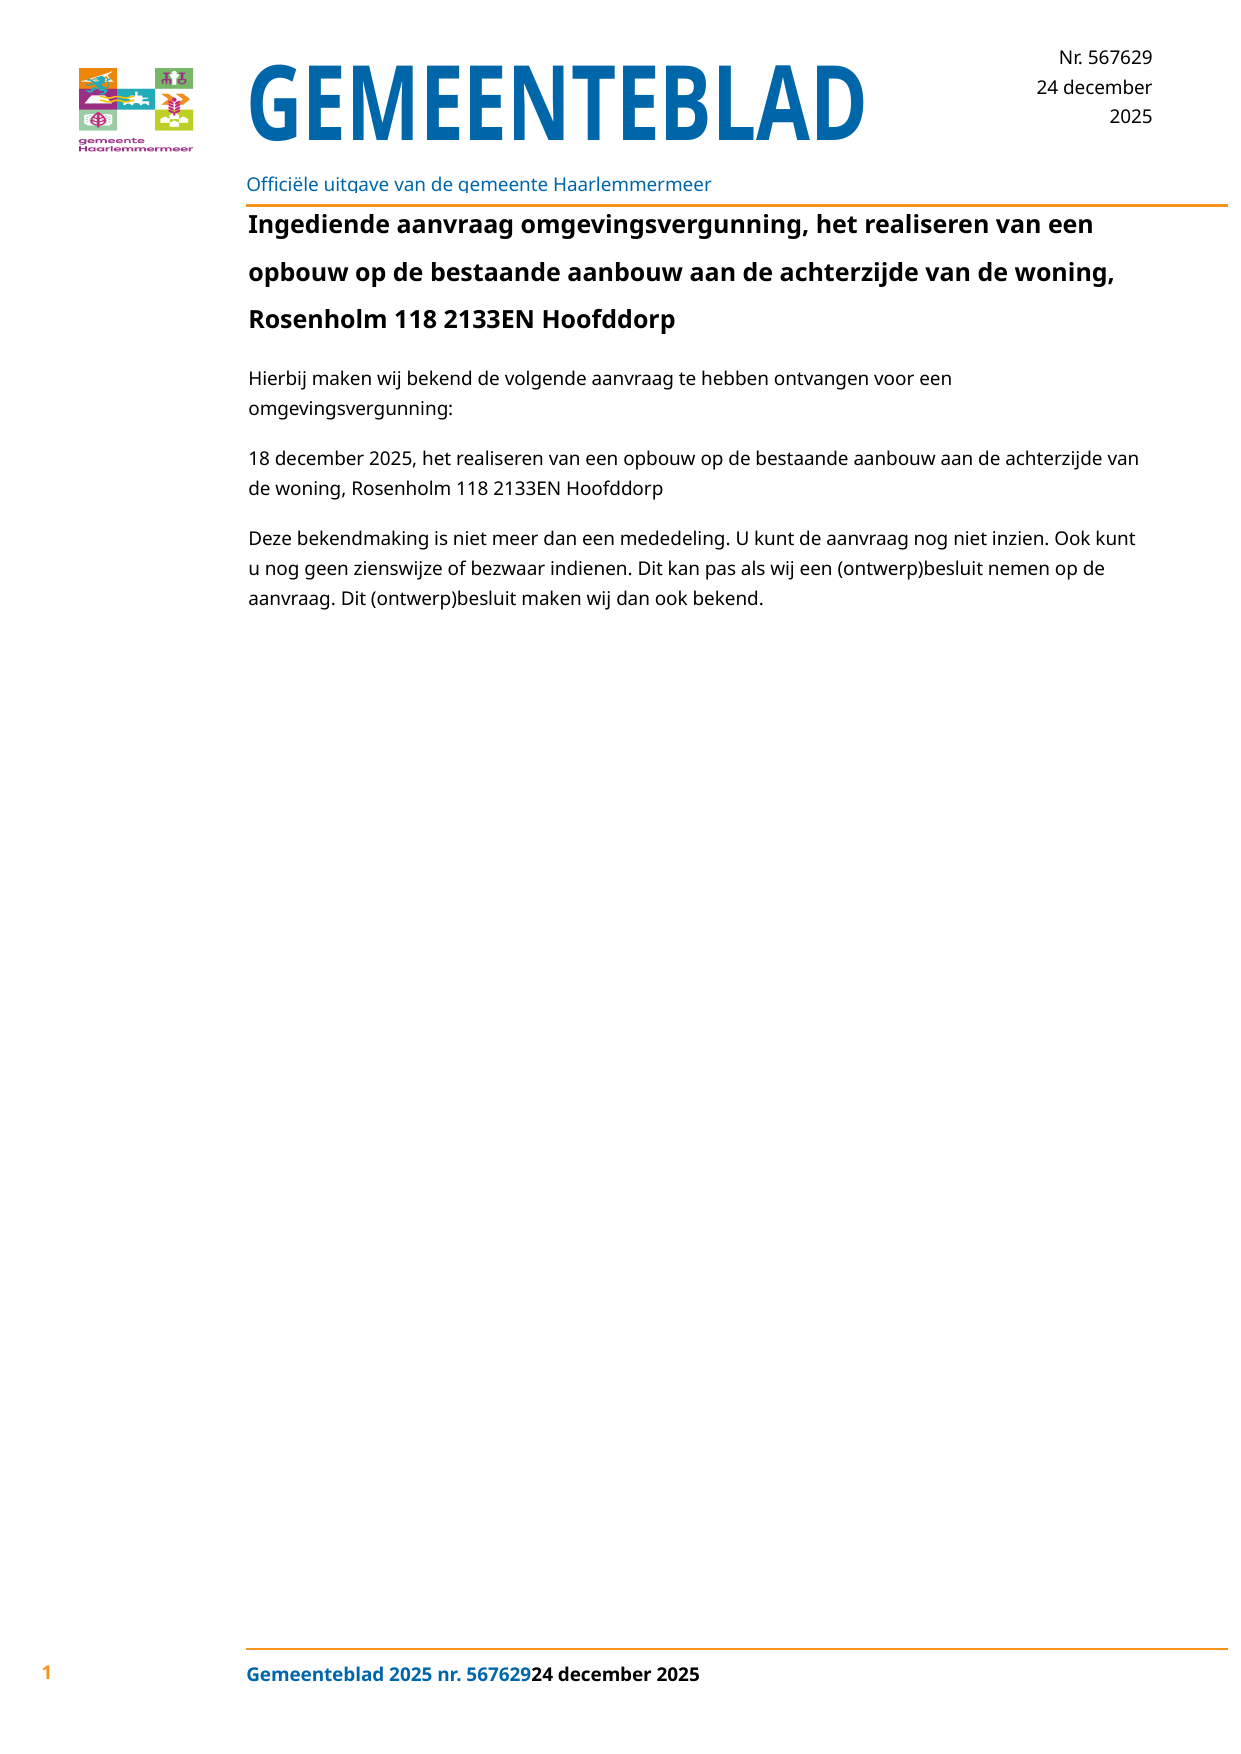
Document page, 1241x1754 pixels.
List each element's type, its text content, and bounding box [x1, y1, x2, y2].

picture [41, 47, 231, 172]
text 18 december 2025, het realiseren van een opbouw op de bestaande aanbouw aan de achterzijde van de woning, Rosenholm 118 2133EN Hoofddorp [248, 446, 1152, 501]
text Ingediende aanvraag omgevingsvergunning, het realiseren van een opbouw op de bestaande aanbouw aan de achterzijde van de woning, Rosenholm 118 2133EN Hoofddorp [248, 207, 1152, 336]
text Deze bekendmaking is niet meer dan een mededeling. U kunt de aanvraag nog niet inzien. Ook kunt u nog geen zienswijze of bezwaar indienen. Dit kan pas als wij een (ontwerp)besluit nemen op de aanvraag. Dit (ontwerp)besluit maken wij dan ook bekend. [248, 526, 1152, 610]
text Hierbij maken wij bekend de volgende aanvraag te hebben ontvangen voor een omgevingsvergunning: [248, 366, 1152, 421]
